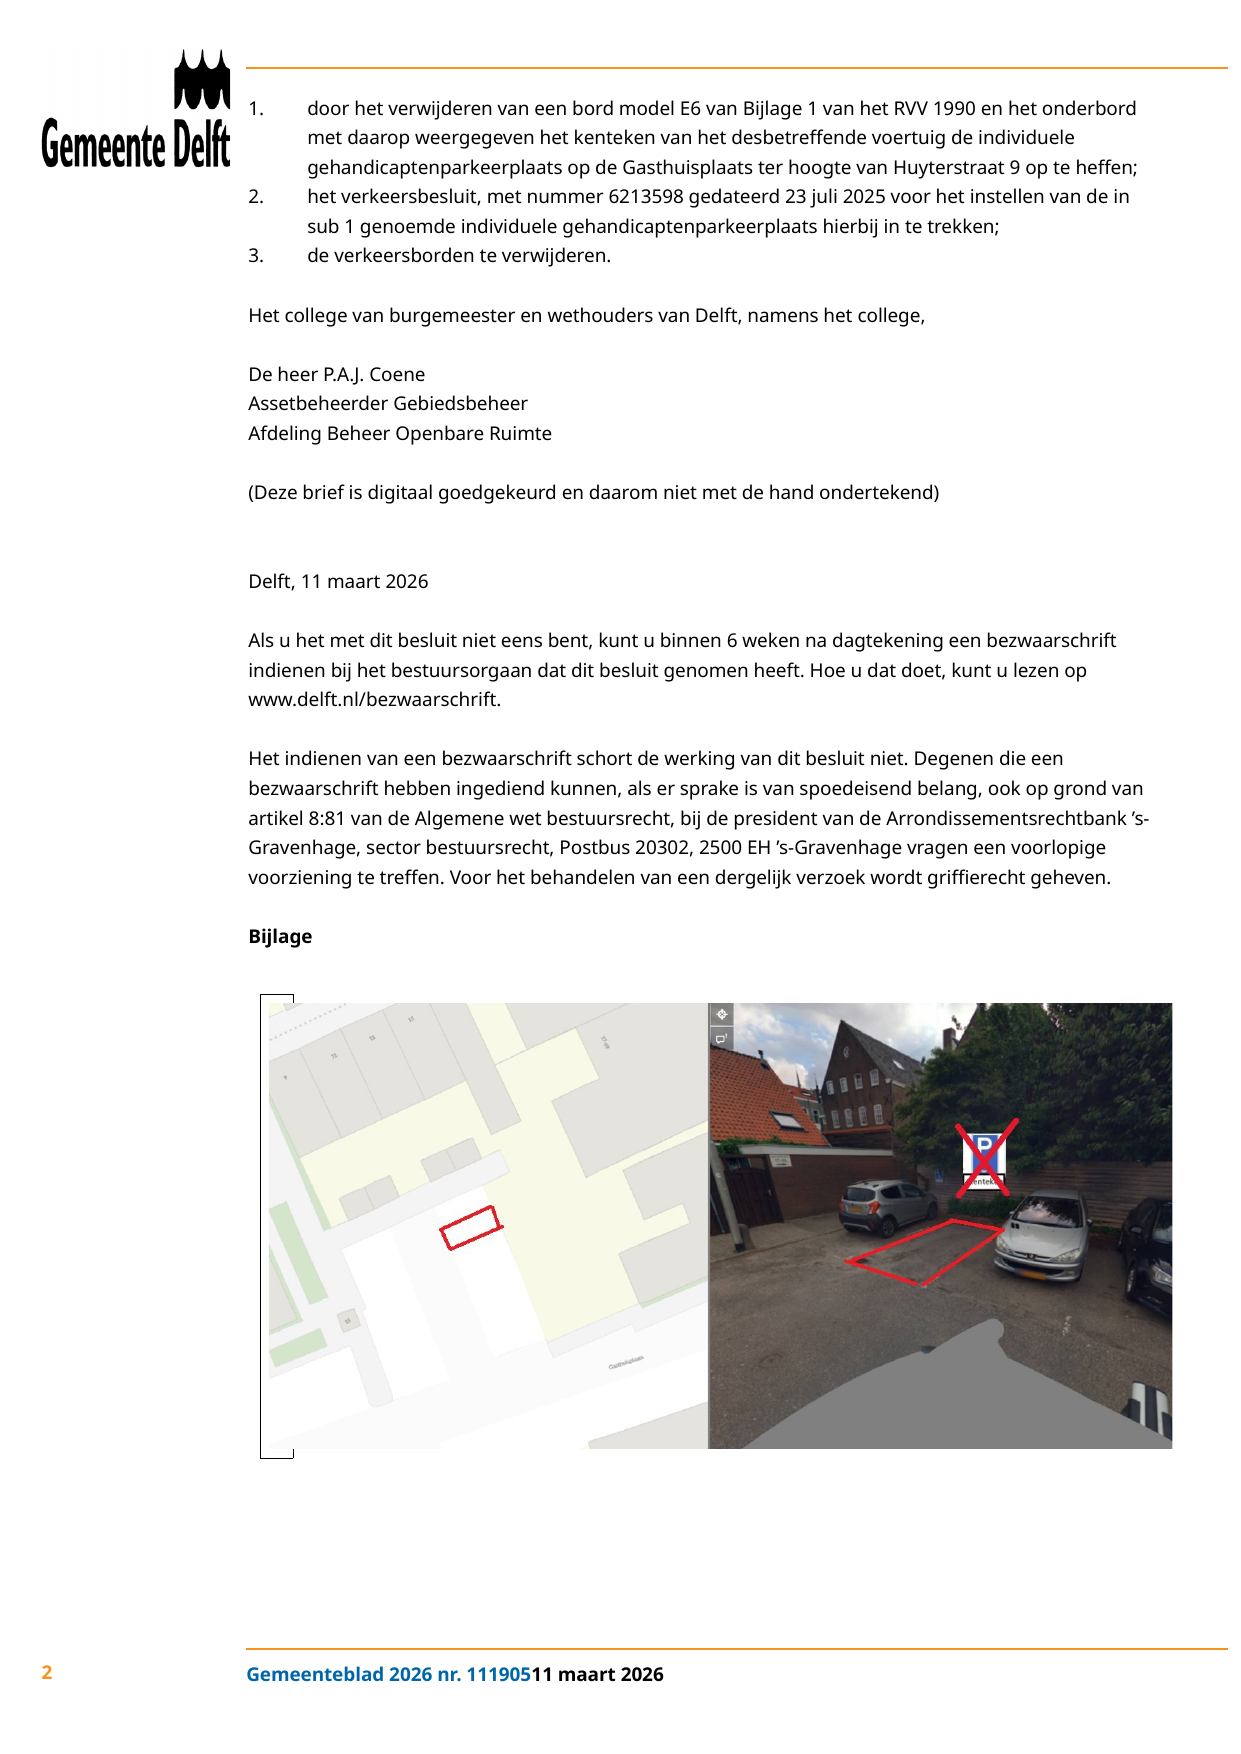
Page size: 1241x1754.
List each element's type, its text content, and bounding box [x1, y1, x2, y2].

text Het college van burgemeester en wethouders van Delft, namens het college, [248, 302, 1152, 328]
text Het indienen van een bezwaarschrift schort de werking van dit besluit niet. Degenen die een bezwaarschrift hebben ingediend kunnen, als er sprake is van spoedeisend belang, ook op grond van artikel 8:81 van de Algemene wet bestuursrecht, bij de president van de Arrondissementsrechtbank ’s-Gravenhage, sector bestuursrecht, Postbus 20302, 2500 EH ’s-Gravenhage vragen een voorlopige voorziening te treffen. Voor het behandelen van een dergelijk verzoek wordt griffierecht geheven. [248, 746, 1152, 890]
list het verkeersbesluit, met nummer 6213598 gedateerd 23 juli 2025 voor het instellen van de in sub 1 genoemde individuele gehandicaptenparkeerplaats hierbij in te trekken; [248, 183, 1152, 239]
picture [41, 47, 231, 172]
list door het verwijderen van een bord model E6 van Bijlage 1 van het RVV 1990 en het onderbord met daarop weergegeven het kenteken van het desbetreffende voertuig de individuele gehandicaptenparkeerplaats op de Gasthuisplaats ter hoogte van Huyterstraat 9 op te heffen; [248, 95, 1152, 180]
text (Deze brief is digitaal goedgekeurd en daarom niet met de hand ondertekend) [248, 479, 1152, 505]
text Bijlage [248, 923, 1152, 949]
text Afdeling Beheer Openbare Ruimte [248, 420, 1152, 446]
text De heer P.A.J. Coene [248, 361, 1152, 387]
list de verkeersborden te verwijderen. [248, 243, 1152, 268]
text Assetbeheerder Gebiedsbeheer [248, 391, 1152, 416]
text Delft, 11 maart 2026 [248, 568, 1152, 594]
picture [268, 1003, 1173, 1449]
text Als u het met dit besluit niet eens bent, kunt u binnen 6 weken na dagtekening een bezwaarschrift indienen bij het bestuursorgaan dat dit besluit genomen heeft. Hoe u dat doet, kunt u lezen op www.delft.nl/bezwaarschrift. [248, 627, 1152, 712]
